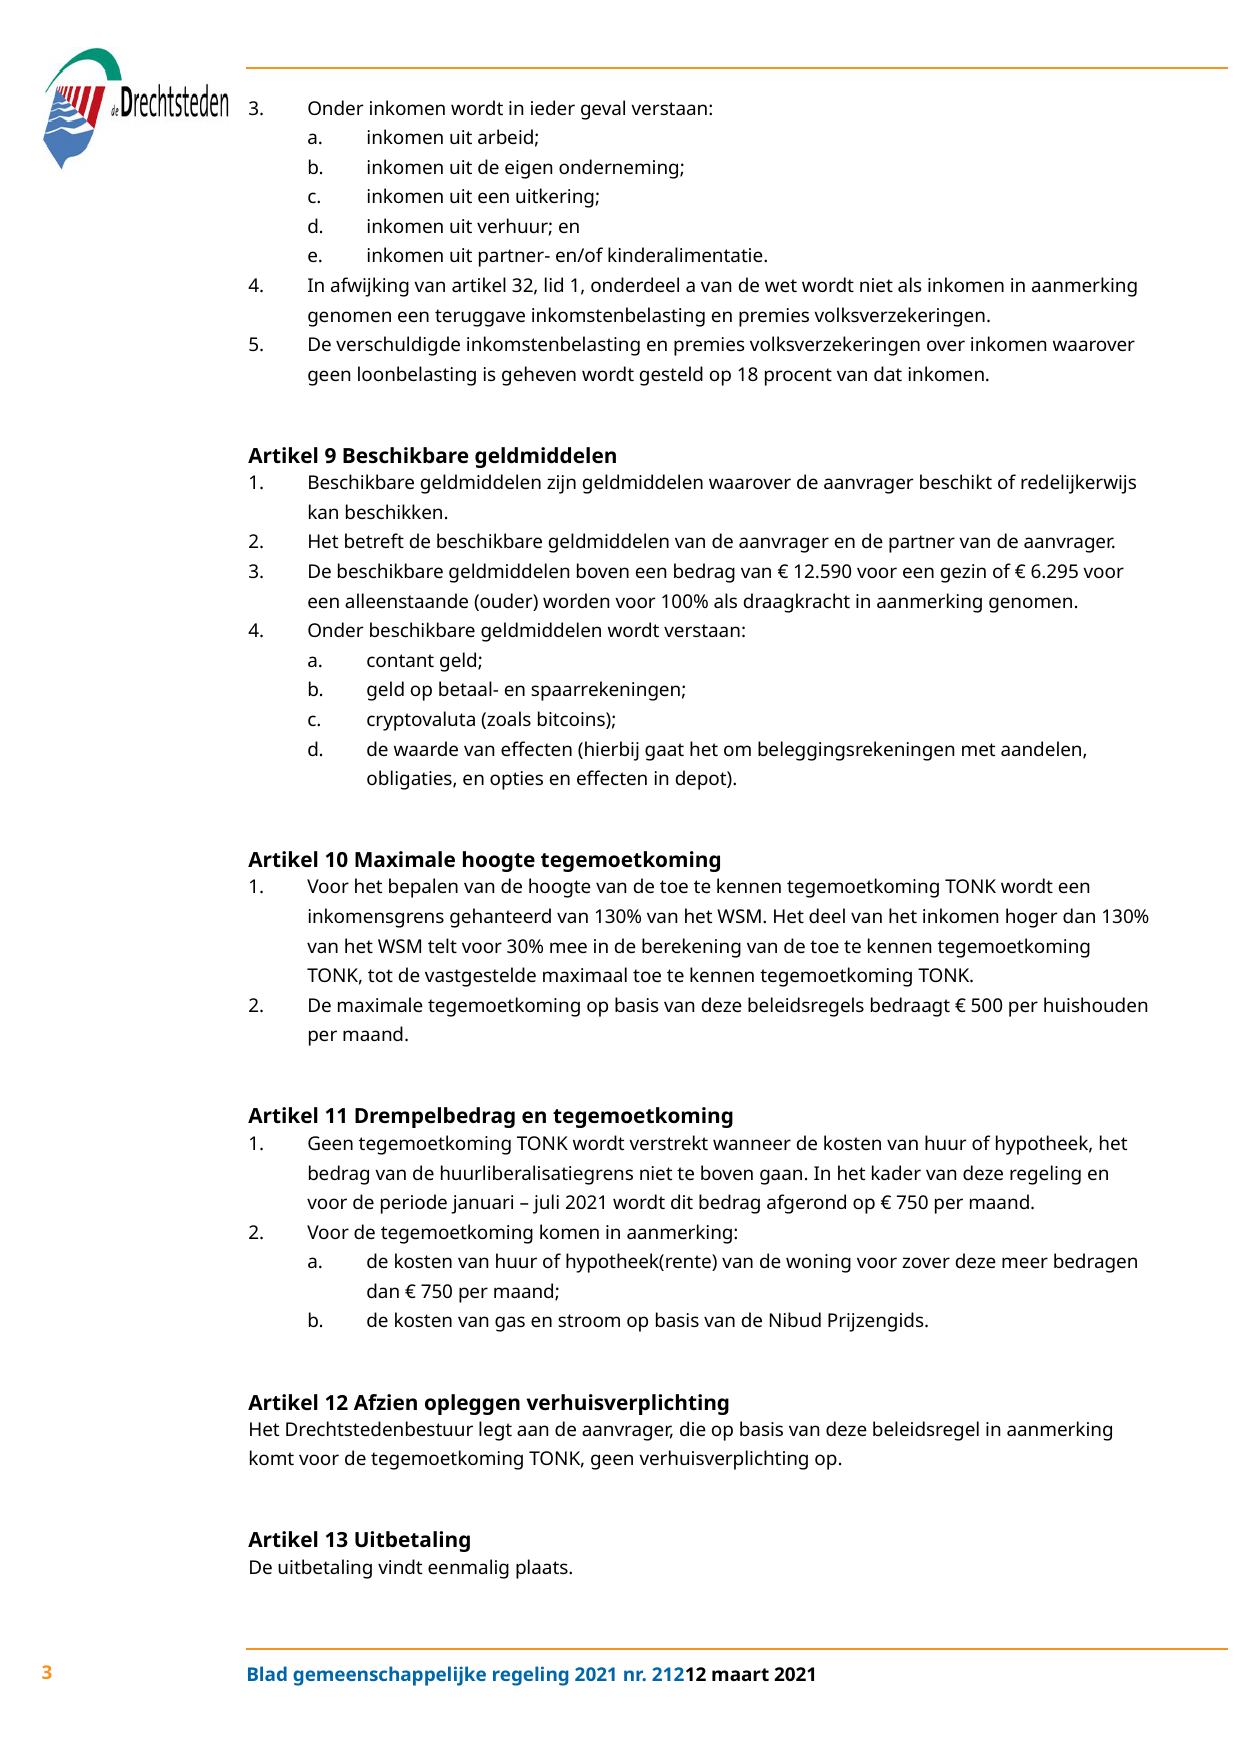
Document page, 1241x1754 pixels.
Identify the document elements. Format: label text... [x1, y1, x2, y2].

list contant geld; [307, 647, 1152, 673]
list Voor de tegemoetkoming komen in aanmerking: [248, 1219, 1152, 1244]
list de kosten van huur of hypotheek(rente) van de woning voor zover deze meer bedragen dan € 750 per maand; [307, 1248, 1152, 1304]
list inkomen uit arbeid; [307, 124, 1152, 150]
list Onder beschikbare geldmiddelen wordt verstaan: [248, 617, 1152, 643]
list inkomen uit de eigen onderneming; [307, 154, 1152, 180]
list de kosten van gas en stroom op basis van de Nibud Prijzengids. [307, 1308, 1152, 1333]
list Geen tegemoetkoming TONK wordt verstrekt wanneer de kosten van huur of hypotheek, het bedrag van de huurliberalisatiegrens niet te boven gaan. In het kader van deze regeling en voor de periode januari – juli 2021 wordt dit bedrag afgerond op € 750 per maand. [248, 1130, 1152, 1215]
list inkomen uit verhuur; en [307, 213, 1152, 239]
list inkomen uit een uitkering; [307, 183, 1152, 209]
text Artikel 9 Beschikbare geldmiddelen [248, 441, 1152, 469]
list de waarde van effecten (hierbij gaat het om beleggingsrekeningen met aandelen, obligaties, en opties en effecten in depot). [307, 736, 1152, 791]
picture [41, 47, 231, 172]
text Artikel 12 Afzien opleggen verhuisverplichting [248, 1388, 1152, 1416]
list Het betreft de beschikbare geldmiddelen van de aanvrager en de partner van de aanvrager. [248, 529, 1152, 554]
text De uitbetaling vindt eenmalig plaats. [248, 1554, 1152, 1580]
list De verschuldigde inkomstenbelasting en premies volksverzekeringen over inkomen waarover geen loonbelasting is geheven wordt gesteld op 18 procent van dat inkomen. [248, 331, 1152, 387]
text Artikel 13 Uitbetaling [248, 1526, 1152, 1554]
list Voor het bepalen van de hoogte van de toe te kennen tegemoetkoming TONK wordt een inkomensgrens gehanteerd van 130% van het WSM. Het deel van het inkomen hoger dan 130% van het WSM telt voor 30% mee in de berekening van de toe te kennen tegemoetkoming TONK, tot de vastgestelde maximaal toe te kennen tegemoetkoming TONK. [248, 874, 1152, 988]
list inkomen uit partner- en/of kinderalimentatie. [307, 243, 1152, 268]
list cryptovaluta (zoals bitcoins); [307, 706, 1152, 732]
list In afwijking van artikel 32, lid 1, onderdeel a van de wet wordt niet als inkomen in aanmerking genomen een teruggave inkomstenbelasting en premies volksverzekeringen. [248, 272, 1152, 328]
list geld op betaal- en spaarrekeningen; [307, 677, 1152, 702]
list De maximale tegemoetkoming op basis van deze beleidsregels bedraagt € 500 per huishouden per maand. [248, 992, 1152, 1047]
list Onder inkomen wordt in ieder geval verstaan: [248, 95, 1152, 121]
text Artikel 11 Drempelbedrag en tegemoetkoming [248, 1102, 1152, 1130]
text Artikel 10 Maximale hoogte tegemoetkoming [248, 845, 1152, 874]
text Het Drechtstedenbestuur legt aan de aanvrager, die op basis van deze beleidsregel in aanmerking komt voor de tegemoetkoming TONK, geen verhuisverplichting op. [248, 1416, 1152, 1471]
list De beschikbare geldmiddelen boven een bedrag van € 12.590 voor een gezin of € 6.295 voor een alleenstaande (ouder) worden voor 100% als draagkracht in aanmerking genomen. [248, 558, 1152, 613]
list Beschikbare geldmiddelen zijn geldmiddelen waarover de aanvrager beschikt of redelijkerwijs kan beschikken. [248, 469, 1152, 525]
